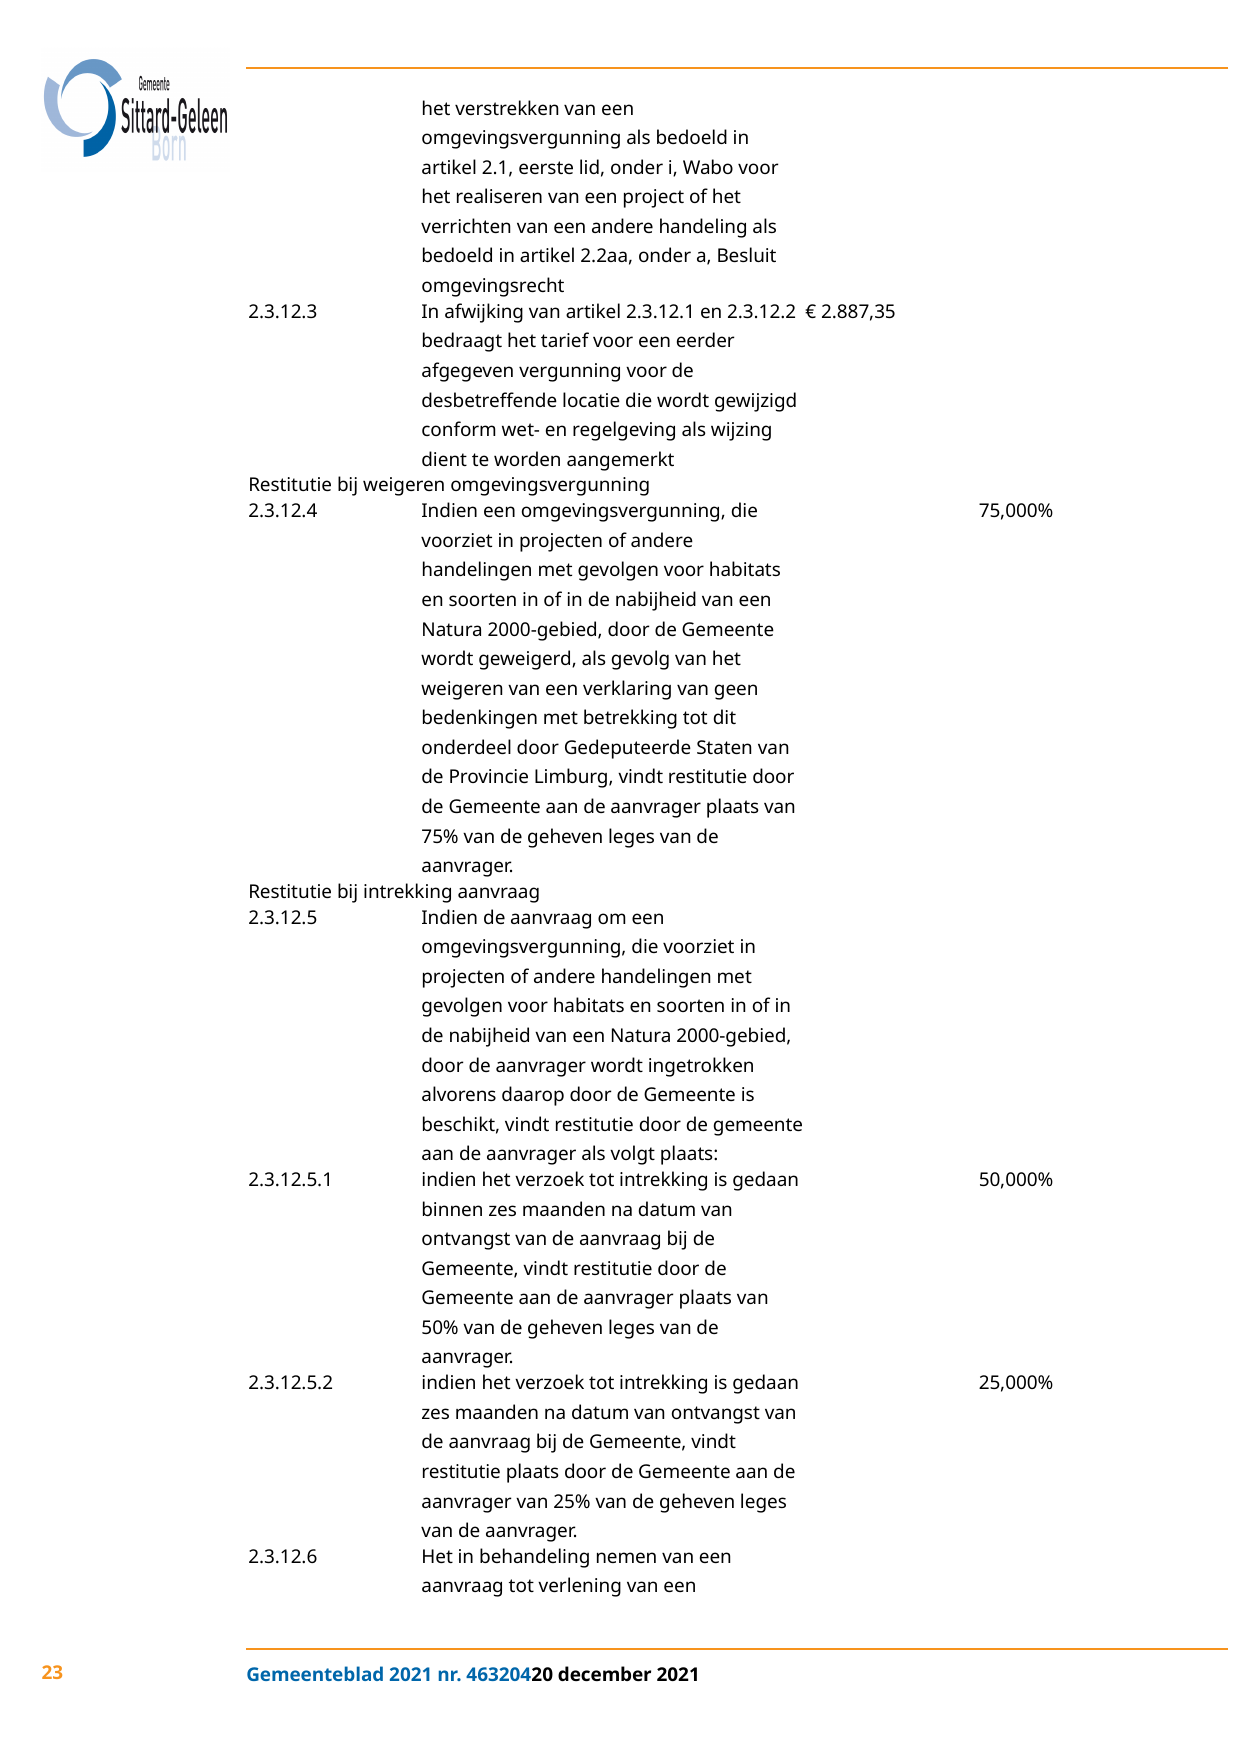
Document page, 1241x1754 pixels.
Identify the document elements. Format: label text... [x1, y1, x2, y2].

table_cell 75,000% [979, 498, 1152, 878]
table_cell indien het verzoek tot intrekking is gedaan zes maanden na datum van ontvangst van de aanvraag bij de Gemeente, vindt restitutie plaats door de Gemeente aan de aanvrager van 25% van de geheven leges van de aanvrager. [421, 1370, 805, 1543]
table_cell Restitutie bij weigeren omgevingsvergunning [248, 472, 978, 497]
table_cell [805, 1166, 978, 1369]
table_cell indien het verzoek tot intrekking is gedaan binnen zes maanden na datum van ontvangst van de aanvraag bij de Gemeente, vindt restitutie door de Gemeente aan de aanvrager plaats van 50% van de geheven leges van de aanvrager. [421, 1166, 805, 1369]
table_cell [805, 498, 978, 878]
table_cell Indien de aanvraag om een omgevingsvergunning, die voorziet in projecten of andere handelingen met gevolgen voor habitats en soorten in of in de nabijheid van een Natura 2000-gebied, door de aanvrager wordt ingetrokken alvorens daarop door de Gemeente is beschikt, vindt restitutie door de gemeente aan de aanvrager als volgt plaats: [421, 904, 805, 1166]
table_cell [248, 95, 421, 298]
table_cell [979, 904, 1152, 1166]
table_cell 25,000% [979, 1370, 1152, 1543]
table_cell het verstrekken van een omgevingsvergunning als bedoeld in artikel 2.1, eerste lid, onder i, Wabo voor het realiseren van een project of het verrichten van een andere handeling als bedoeld in artikel 2.2aa, onder a, Besluit omgevingsrecht [421, 95, 805, 298]
table_cell Indien een omgevingsvergunning, die voorziet in projecten of andere handelingen met gevolgen voor habitats en soorten in of in de nabijheid van een Natura 2000-gebied, door de Gemeente wordt geweigerd, als gevolg van het weigeren van een verklaring van geen bedenkingen met betrekking tot dit onderdeel door Gedeputeerde Staten van de Provincie Limburg, vindt restitutie door de Gemeente aan de aanvrager plaats van 75% van de geheven leges van de aanvrager. [421, 498, 805, 878]
table_cell [979, 1543, 1152, 1598]
table_cell Het in behandeling nemen van een aanvraag tot verlening van een [421, 1543, 805, 1598]
table_cell [979, 298, 1152, 472]
table_cell [805, 1370, 978, 1543]
table_cell In afwijking van artikel 2.3.12.1 en 2.3.12.2 bedraagt het tarief voor een eerder afgegeven vergunning voor de desbetreffende locatie die wordt gewijzigd conform wet- en regelgeving als wijzing dient te worden aangemerkt [421, 298, 805, 472]
table_cell 50,000% [979, 1166, 1152, 1369]
table_cell 2.3.12.5 [248, 904, 421, 1166]
table_cell 2.3.12.6 [248, 1543, 421, 1598]
table_cell 2.3.12.5.1 [248, 1166, 421, 1369]
table_cell Restitutie bij intrekking aanvraag [248, 878, 978, 904]
table_cell [805, 1543, 978, 1598]
table_cell [805, 95, 978, 298]
table_cell 2.3.12.3 [248, 298, 421, 472]
table_cell € 2.887,35 [805, 298, 978, 472]
table_cell [805, 904, 978, 1166]
table_cell 2.3.12.5.2 [248, 1370, 421, 1543]
table_cell 2.3.12.4 [248, 498, 421, 878]
picture [41, 47, 231, 172]
table_cell [979, 95, 1152, 298]
